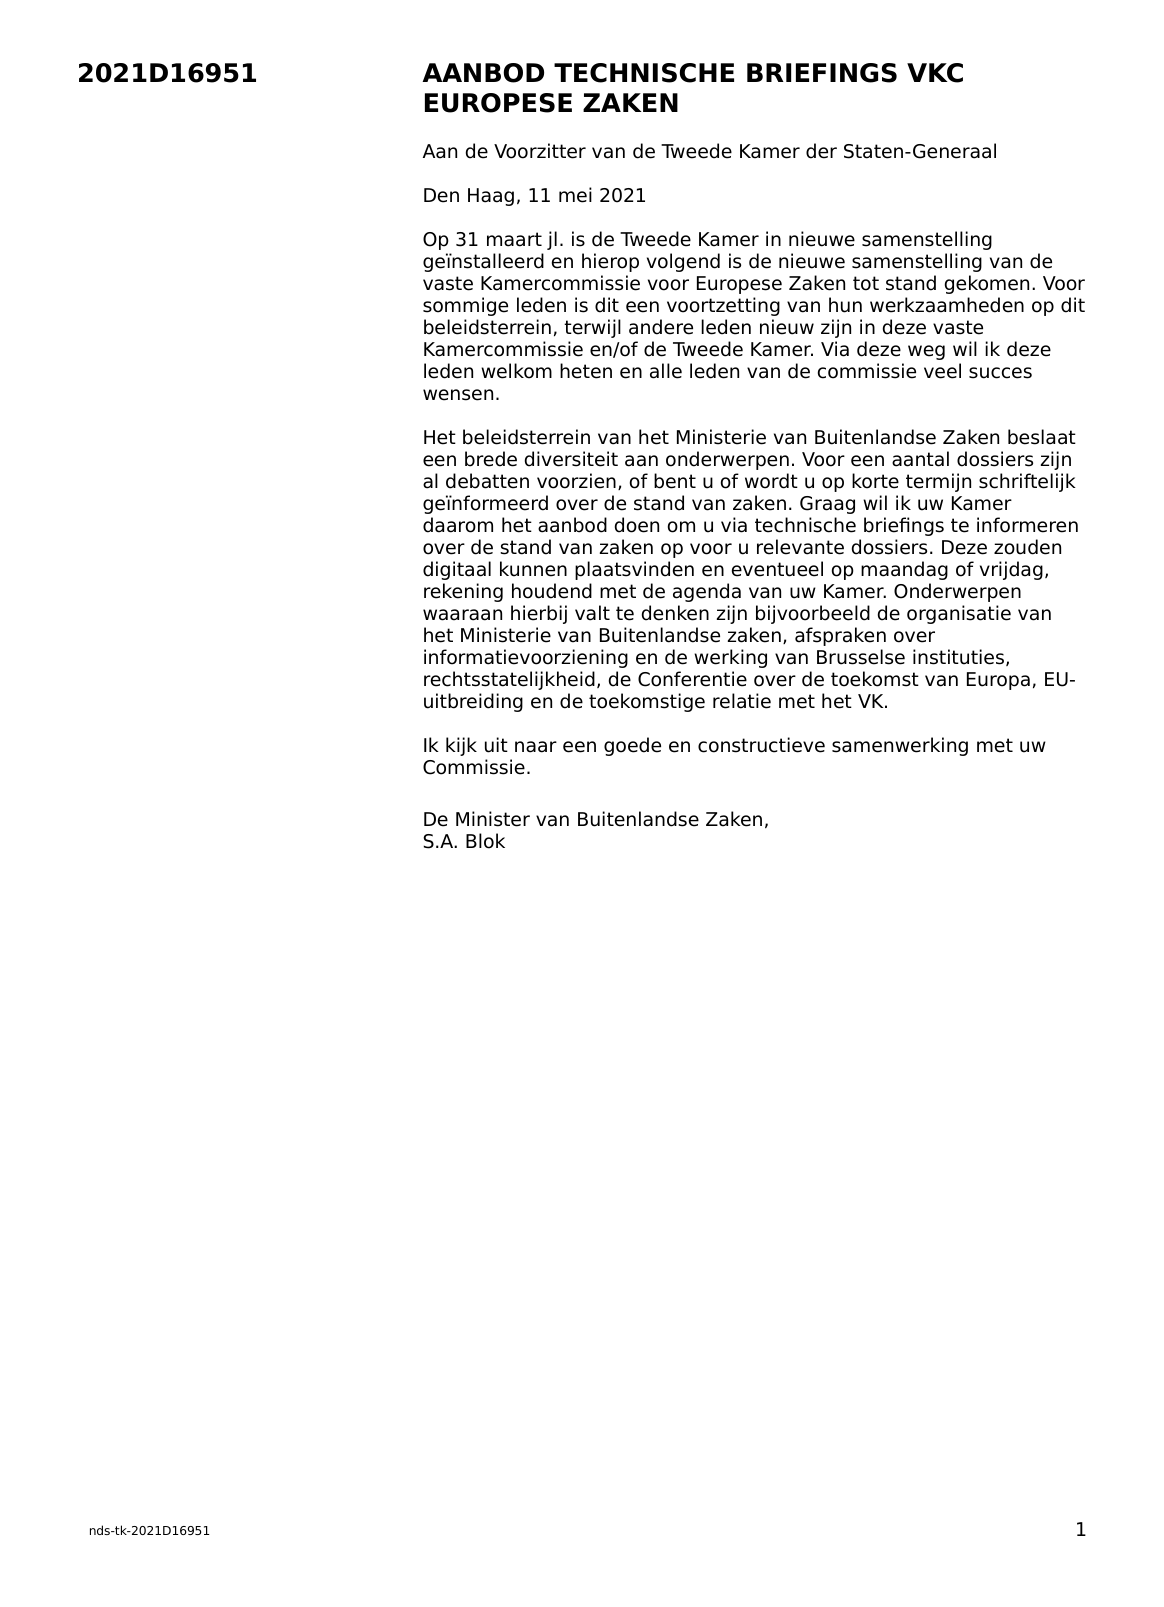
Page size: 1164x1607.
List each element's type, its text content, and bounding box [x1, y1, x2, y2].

text De Minister van Buitenlandse Zaken, S.A. Blok [422, 809, 1087, 853]
text Op 31 maart jl. is de Tweede Kamer in nieuwe samenstelling geïnstalleerd en hierop volgend is de nieuwe samenstelling van de vaste Kamercommissie voor Europese Zaken tot stand gekomen. Voor sommige leden is dit een voortzetting van hun werkzaamheden op dit beleidsterrein, terwijl andere leden nieuw zijn in deze vaste Kamercommissie en/of de Tweede Kamer. Via deze weg wil ik deze leden welkom heten en alle leden van de commissie veel succes wensen. [422, 229, 1087, 405]
text Ik kijk uit naar een goede en constructieve samenwerking met uw Commissie. [422, 735, 1087, 779]
text 2021D16951 AANBOD TECHNISCHE BRIEFINGS VKC EUROPESE ZAKEN [77, 59, 1087, 118]
text nds-tk-2021D16951 [88, 1524, 323, 1538]
text Den Haag, 11 mei 2021 [422, 185, 1087, 207]
text Aan de Voorzitter van de Tweede Kamer der Staten-Generaal [422, 141, 1087, 163]
text Het beleidsterrein van het Ministerie van Buitenlandse Zaken beslaat een brede diversiteit aan onderwerpen. Voor een aantal dossiers zijn al debatten voorzien, of bent u of wordt u op korte termijn schriftelijk geïnformeerd over de stand van zaken. Graag wil ik uw Kamer daarom het aanbod doen om u via technische briefings te informeren over de stand van zaken op voor u relevante dossiers. Deze zouden digitaal kunnen plaatsvinden en eventueel op maandag of vrijdag, rekening houdend met de agenda van uw Kamer. Onderwerpen waaraan hierbij valt te denken zijn bijvoorbeeld de organisatie van het Ministerie van Buitenlandse zaken, afspraken over informatievoorziening en de werking van Brusselse instituties, rechtsstatelijkheid, de Conferentie over de toekomst van Europa, EU-uitbreiding en de toekomstige relatie met het VK. [422, 427, 1087, 713]
